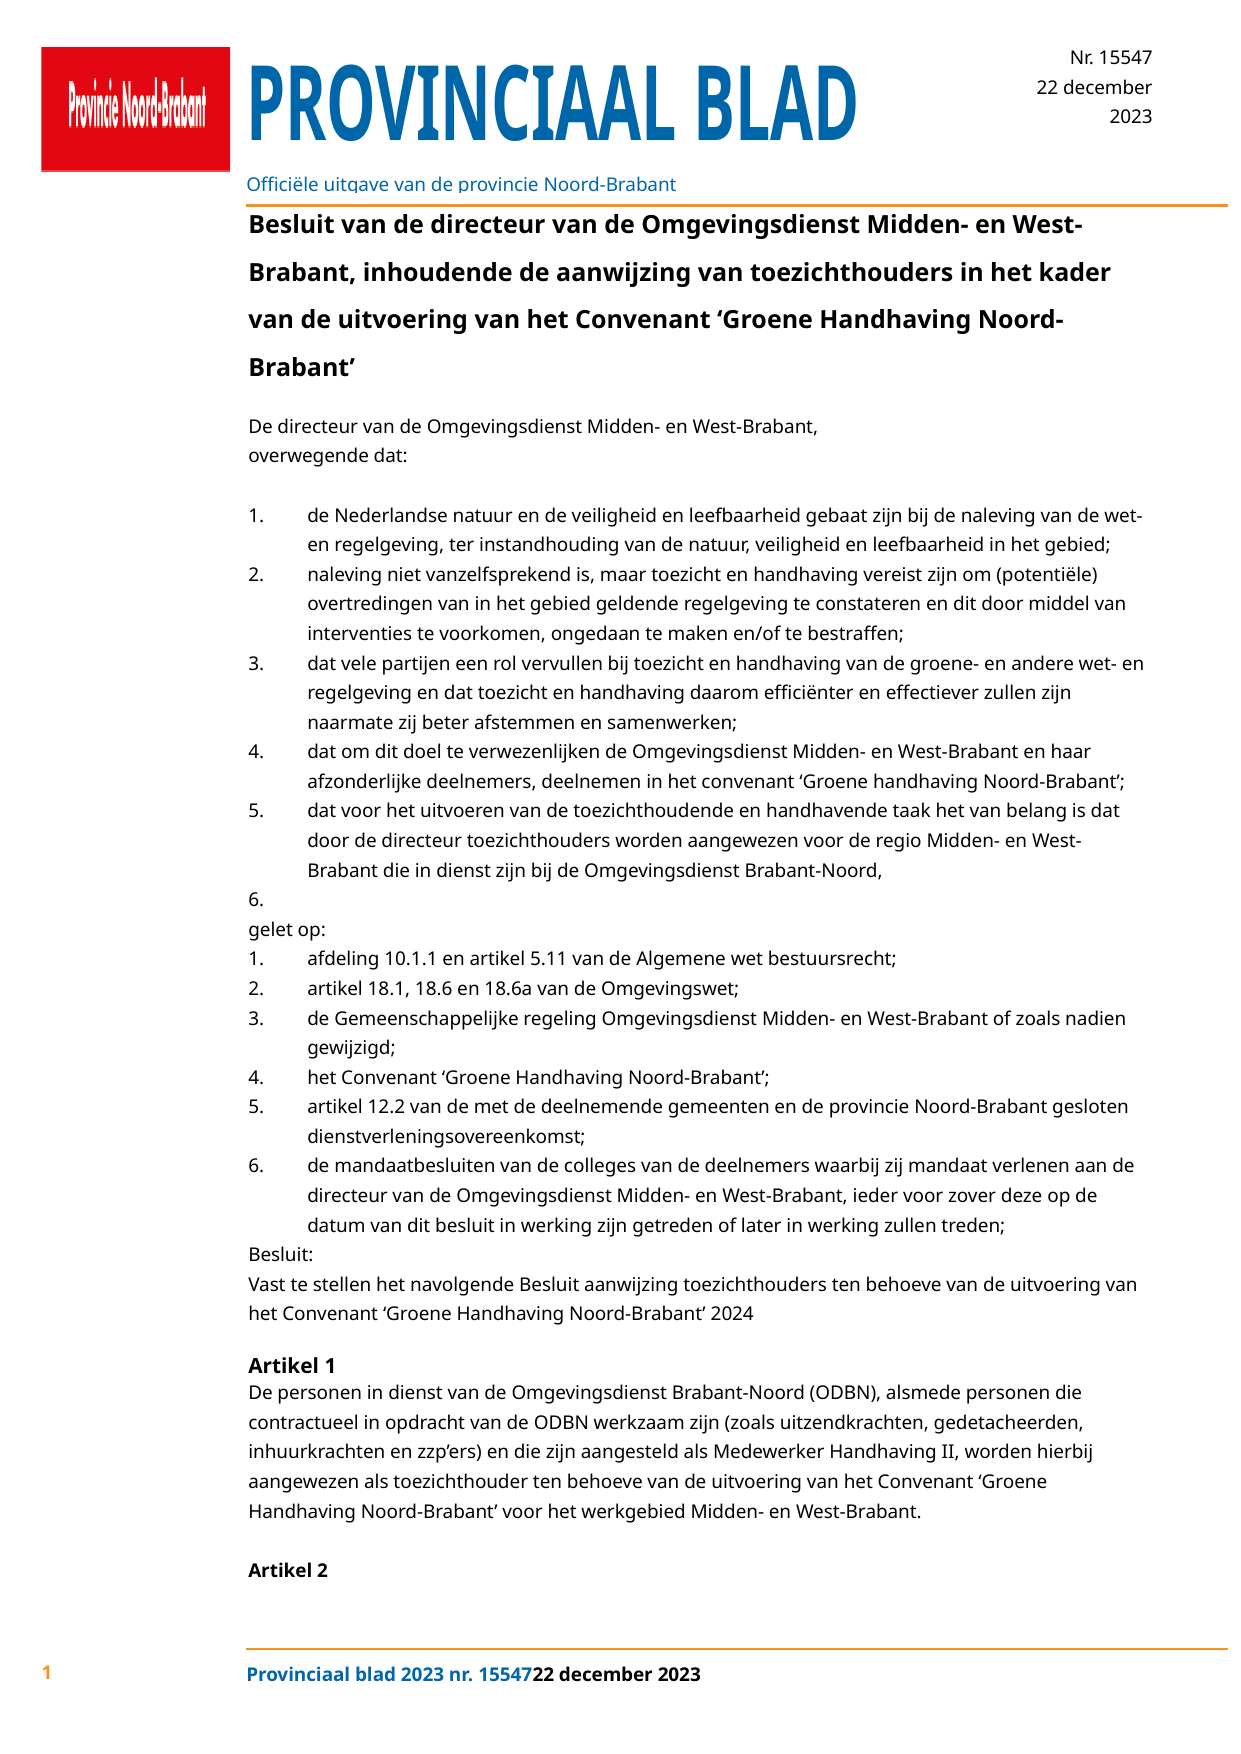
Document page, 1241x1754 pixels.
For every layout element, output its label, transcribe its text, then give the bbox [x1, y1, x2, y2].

list het Convenant ‘Groene Handhaving Noord-Brabant’; [248, 1064, 1152, 1090]
picture [41, 47, 231, 172]
list afdeling 10.1.1 en artikel 5.11 van de Algemene wet bestuursrecht; [248, 946, 1152, 971]
list dat vele partijen een rol vervullen bij toezicht en handhaving van de groene- en andere wet- en regelgeving en dat toezicht en handhaving daarom efficiënter en effectiever zullen zijn naarmate zij beter afstemmen en samenwerken; [248, 650, 1152, 735]
list artikel 12.2 van de met de deelnemende gemeenten en de provincie Noord-Brabant gesloten dienstverleningsovereenkomst; [248, 1093, 1152, 1149]
text Artikel 2 [248, 1557, 1152, 1583]
text Artikel 1 [248, 1351, 1152, 1379]
text De personen in dienst van de Omgevingsdienst Brabant-Noord (ODBN), alsmede personen die contractueel in opdracht van de ODBN werkzaam zijn (zoals uitzendkrachten, gedetacheerden, inhuurkrachten en zzp’ers) en die zijn aangesteld als Medewerker Handhaving II, worden hierbij aangewezen als toezichthouder ten behoeve van de uitvoering van het Convenant ‘Groene Handhaving Noord-Brabant’ voor het werkgebied Midden- en West-Brabant. [248, 1379, 1152, 1523]
list de Gemeenschappelijke regeling Omgevingsdienst Midden- en West-Brabant of zoals nadien gewijzigd; [248, 1005, 1152, 1060]
list naleving niet vanzelfsprekend is, maar toezicht en handhaving vereist zijn om (potentiële) overtredingen van in het gebied geldende regelgeving te constateren en dit door middel van interventies te voorkomen, ongedaan te maken en/of te bestraffen; [248, 561, 1152, 646]
text Vast te stellen het navolgende Besluit aanwijzing toezichthouders ten behoeve van de uitvoering van het Convenant ‘Groene Handhaving Noord-Brabant’ 2024 [248, 1271, 1152, 1326]
list de mandaatbesluiten van de colleges van de deelnemers waarbij zij mandaat verlenen aan de directeur van de Omgevingsdienst Midden- en West-Brabant, ieder voor zover deze op de datum van dit besluit in werking zijn getreden of later in werking zullen treden; [248, 1153, 1152, 1238]
text gelet op: [248, 916, 1152, 942]
list artikel 18.1, 18.6 en 18.6a van de Omgevingswet; [248, 975, 1152, 1001]
text Besluit van de directeur van de Omgevingsdienst Midden- en West-Brabant, inhoudende de aanwijzing van toezichthouders in het kader van de uitvoering van het Convenant ‘Groene Handhaving Noord-Brabant’ [248, 207, 1152, 384]
text overwegende dat: [248, 443, 1152, 468]
text Besluit: [248, 1241, 1152, 1267]
list dat voor het uitvoeren van de toezichthoudende en handhavende taak het van belang is dat door de directeur toezichthouders worden aangewezen voor de regio Midden- en West-Brabant die in dienst zijn bij de Omgevingsdienst Brabant-Noord, [248, 798, 1152, 883]
list de Nederlandse natuur en de veiligheid en leefbaarheid gebaat zijn bij de naleving van de wet- en regelgeving, ter instandhouding van de natuur, veiligheid en leefbaarheid in het gebied; [248, 502, 1152, 557]
list dat om dit doel te verwezenlijken de Omgevingsdienst Midden- en West-Brabant en haar afzonderlijke deelnemers, deelnemen in het convenant ‘Groene handhaving Noord-Brabant’; [248, 738, 1152, 794]
text De directeur van de Omgevingsdienst Midden- en West-Brabant, [248, 413, 1152, 439]
